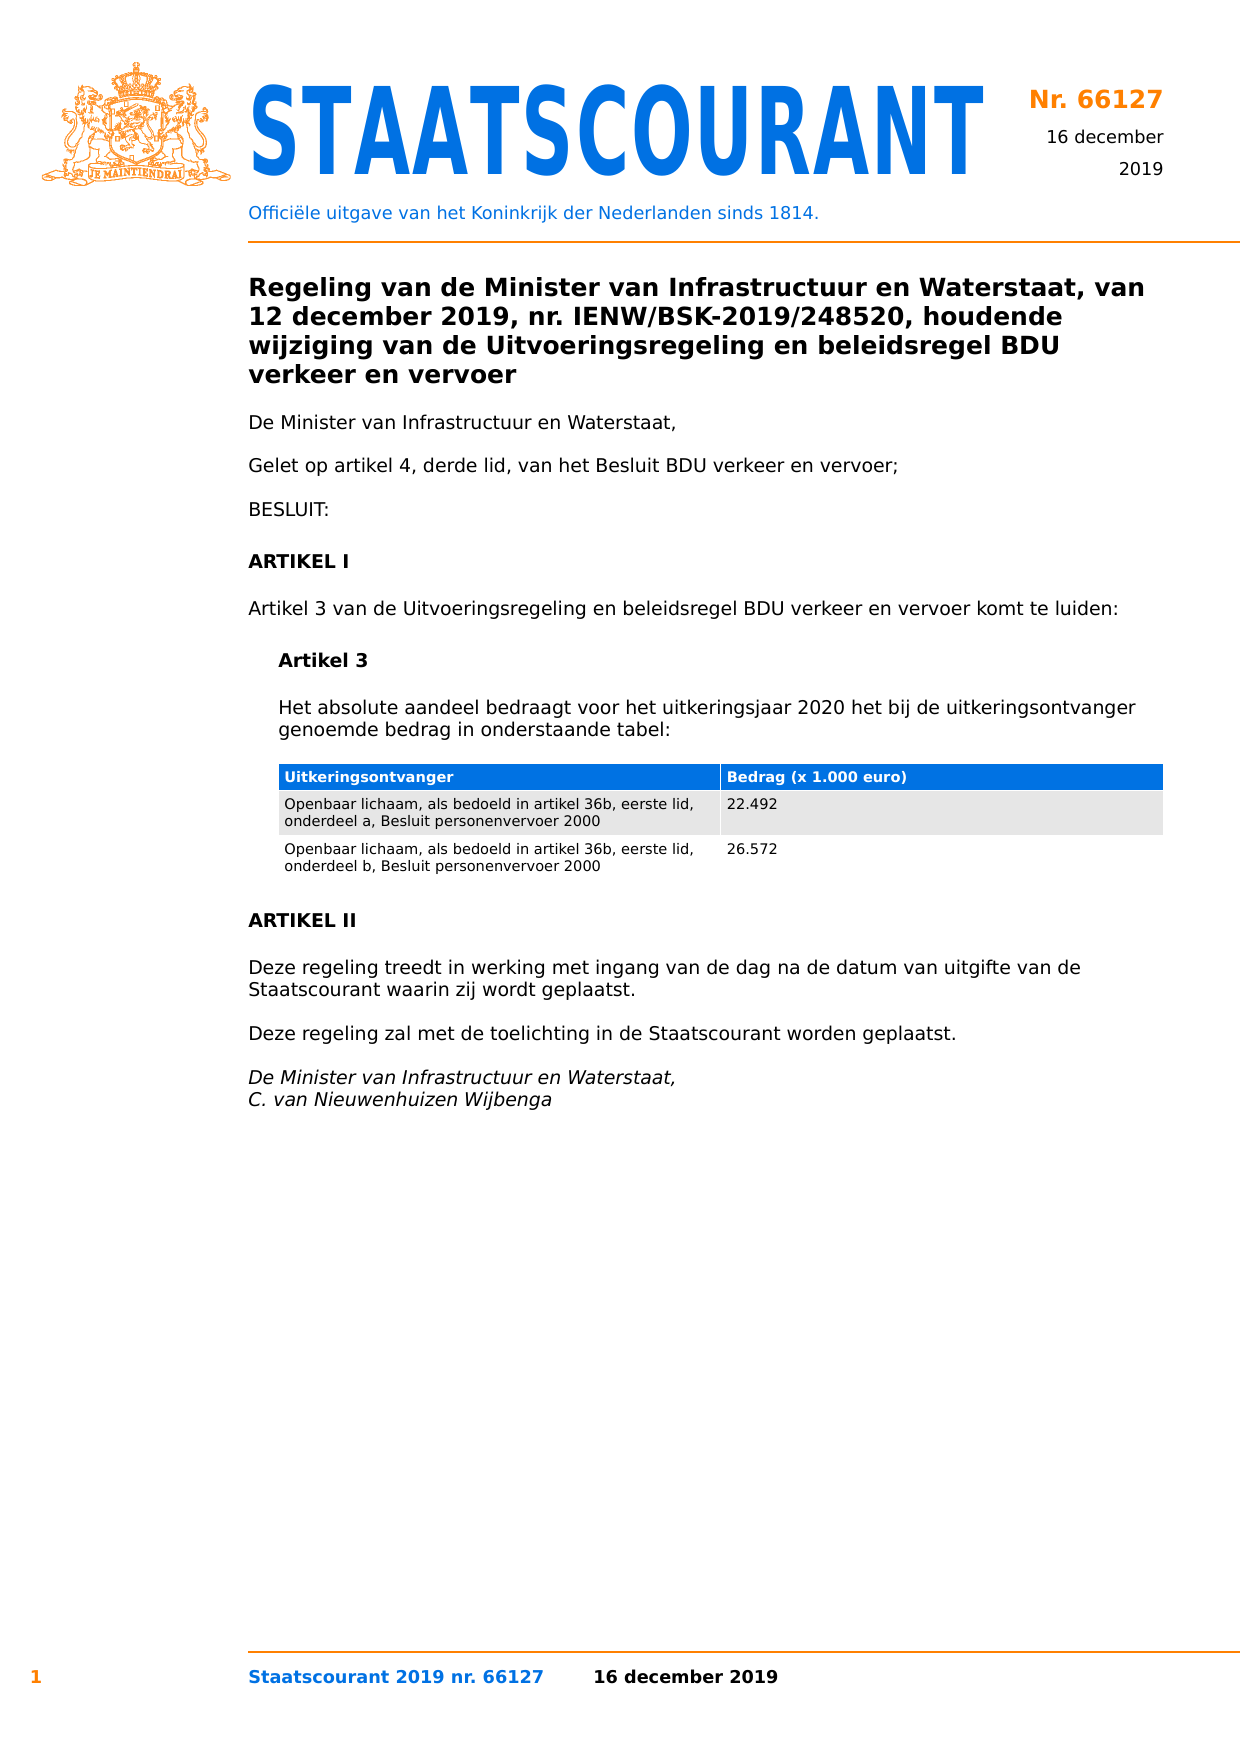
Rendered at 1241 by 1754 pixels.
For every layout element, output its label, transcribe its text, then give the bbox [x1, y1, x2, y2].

text Het absolute aandeel bedraagt voor het uitkeringsjaar 2020 het bij de uitkeringsontvanger genoemde bedrag in onderstaande tabel: [278, 697, 1163, 741]
table_cell 16 december [998, 121, 1240, 153]
subtitle ARTIKEL II [248, 910, 1163, 932]
text Gelet op artikel 4, derde lid, van het Besluit BDU verkeer en vervoer; [248, 455, 1163, 477]
table_cell Openbaar lichaam, als bedoeld in artikel 36b, eerste lid, onderdeel b, Besluit personenvervoer 2000 [279, 836, 720, 879]
subtitle Regeling van de Minister van Infrastructuur en Waterstaat, van 12 december 2019, nr. IENW/BSK-2019/248520, houdende wijziging van de Uitvoeringsregeling en beleidsregel BDU verkeer en vervoer [248, 273, 1163, 390]
text Deze regeling treedt in werking met ingang van de dag na de datum van uitgifte van de Staatscourant waarin zij wordt geplaatst. [248, 957, 1163, 1001]
subtitle Artikel 3 [278, 650, 1163, 672]
table_header Nr. 66127 [998, 62, 1240, 121]
text Deze regeling zal met de toelichting in de Staatscourant worden geplaatst. [248, 1023, 1163, 1045]
table_header Uitkeringsontvanger [279, 764, 720, 790]
table_cell Officiële uitgave van het Koninkrijk der Nederlanden sinds 1814. [248, 203, 1240, 241]
picture [41, 62, 231, 186]
text Artikel 3 van de Uitvoeringsregeling en beleidsregel BDU verkeer en vervoer komt te luiden: [248, 598, 1163, 620]
subtitle ARTIKEL I [248, 551, 1163, 573]
table_cell Openbaar lichaam, als bedoeld in artikel 36b, eerste lid, onderdeel a, Besluit personenvervoer 2000 [279, 791, 720, 835]
table_header Bedrag (x 1.000 euro) [721, 764, 1163, 790]
table_cell 2019 [998, 153, 1240, 203]
text De Minister van Infrastructuur en Waterstaat, [248, 412, 1163, 433]
text BESLUIT: [248, 499, 1163, 521]
table_cell 26.572 [721, 836, 1163, 879]
text De Minister van Infrastructuur en Waterstaat, C. van Nieuwenhuizen Wijbenga [248, 1067, 1163, 1111]
table_header STAATSCOURANT [248, 62, 998, 203]
table_header [25, 62, 248, 241]
table_cell 22.492 [721, 791, 1163, 835]
